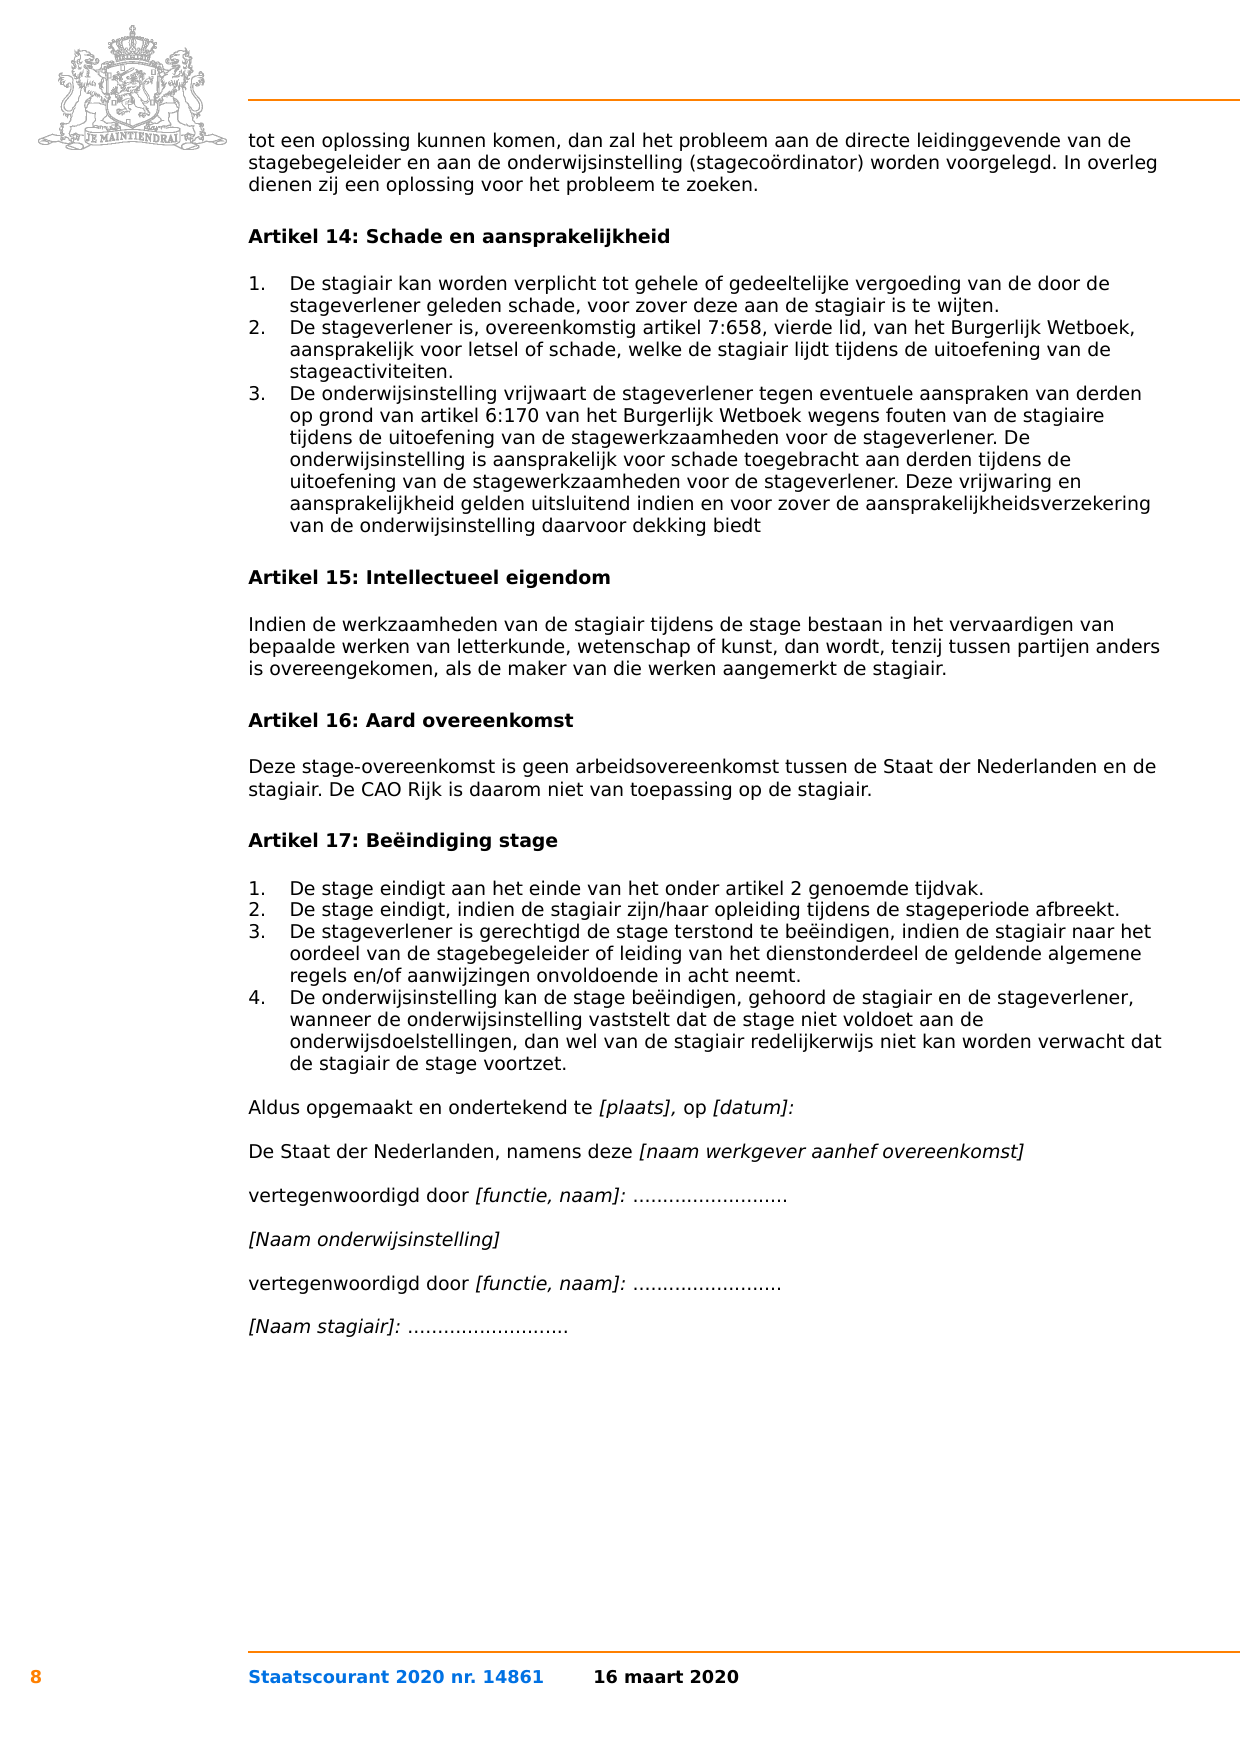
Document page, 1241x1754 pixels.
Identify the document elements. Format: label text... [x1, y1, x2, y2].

text 1. De stagiair kan worden verplicht tot gehele of gedeeltelijke vergoeding van de door de stageverlener geleden schade, voor zover deze aan de stagiair is te wijten. [248, 273, 1163, 317]
subtitle Artikel 16: Aard overeenkomst [248, 709, 1163, 731]
text vertegenwoordigd door [functie, naam]: ......................... [248, 1272, 1163, 1294]
text 2. De stage eindigt, indien de stagiair zijn/haar opleiding tijdens de stageperiode afbreekt. [248, 899, 1163, 921]
text Indien de werkzaamheden van de stagiair tijdens de stage bestaan in het vervaardigen van bepaalde werken van letterkunde, wetenschap of kunst, dan wordt, tenzij tussen partijen anders is overeengekomen, als de maker van die werken aangemerkt de stagiair. [248, 613, 1163, 679]
text 4. De onderwijsinstelling kan de stage beëindigen, gehoord de stagiair en de stageverlener, wanneer de onderwijsinstelling vaststelt dat de stage niet voldoet aan de onderwijsdoelstellingen, dan wel van de stagiair redelijkerwijs niet kan worden verwacht dat de stagiair de stage voortzet. [248, 987, 1163, 1075]
text [Naam stagiair]: ........................... [248, 1316, 1163, 1338]
text 3. De onderwijsinstelling vrijwaart de stageverlener tegen eventuele aanspraken van derden op grond van artikel 6:170 van het Burgerlijk Wetboek wegens fouten van de stagiaire tijdens de uitoefening van de stagewerkzaamheden voor de stageverlener. De onderwijsinstelling is aansprakelijk voor schade toegebracht aan derden tijdens de uitoefening van de stagewerkzaamheden voor de stageverlener. Deze vrijwaring en aansprakelijkheid gelden uitsluitend indien en voor zover de aansprakelijkheidsverzekering van de onderwijsinstelling daarvoor dekking biedt [248, 383, 1163, 537]
text [Naam onderwijsinstelling] [248, 1229, 1163, 1251]
text tot een oplossing kunnen komen, dan zal het probleem aan de directe leidinggevende van de stagebegeleider en aan de onderwijsinstelling (stagecoördinator) worden voorgelegd. In overleg dienen zij een oplossing voor het probleem te zoeken. [248, 130, 1163, 196]
text vertegenwoordigd door [functie, naam]: .......................... [248, 1185, 1163, 1207]
text 1. De stage eindigt aan het einde van het onder artikel 2 genoemde tijdvak. [248, 877, 1163, 899]
text 2. De stageverlener is, overeenkomstig artikel 7:658, vierde lid, van het Burgerlijk Wetboek, aansprakelijk voor letsel of schade, welke de stagiair lijdt tijdens de uitoefening van de stageactiviteiten. [248, 317, 1163, 383]
subtitle Artikel 14: Schade en aansprakelijkheid [248, 226, 1163, 248]
picture [38, 25, 227, 150]
text Aldus opgemaakt en ondertekend te [plaats], op [datum]: [248, 1097, 1163, 1119]
subtitle Artikel 17: Beëindiging stage [248, 830, 1163, 852]
text De Staat der Nederlanden, namens deze [naam werkgever aanhef overeenkomst] [248, 1141, 1163, 1163]
text Deze stage-overeenkomst is geen arbeidsovereenkomst tussen de Staat der Nederlanden en de stagiair. De CAO Rijk is daarom niet van toepassing op de stagiair. [248, 756, 1163, 800]
subtitle Artikel 15: Intellectueel eigendom [248, 567, 1163, 588]
text 3. De stageverlener is gerechtigd de stage terstond te beëindigen, indien de stagiair naar het oordeel van de stagebegeleider of leiding van het dienstonderdeel de geldende algemene regels en/of aanwijzingen onvoldoende in acht neemt. [248, 921, 1163, 987]
